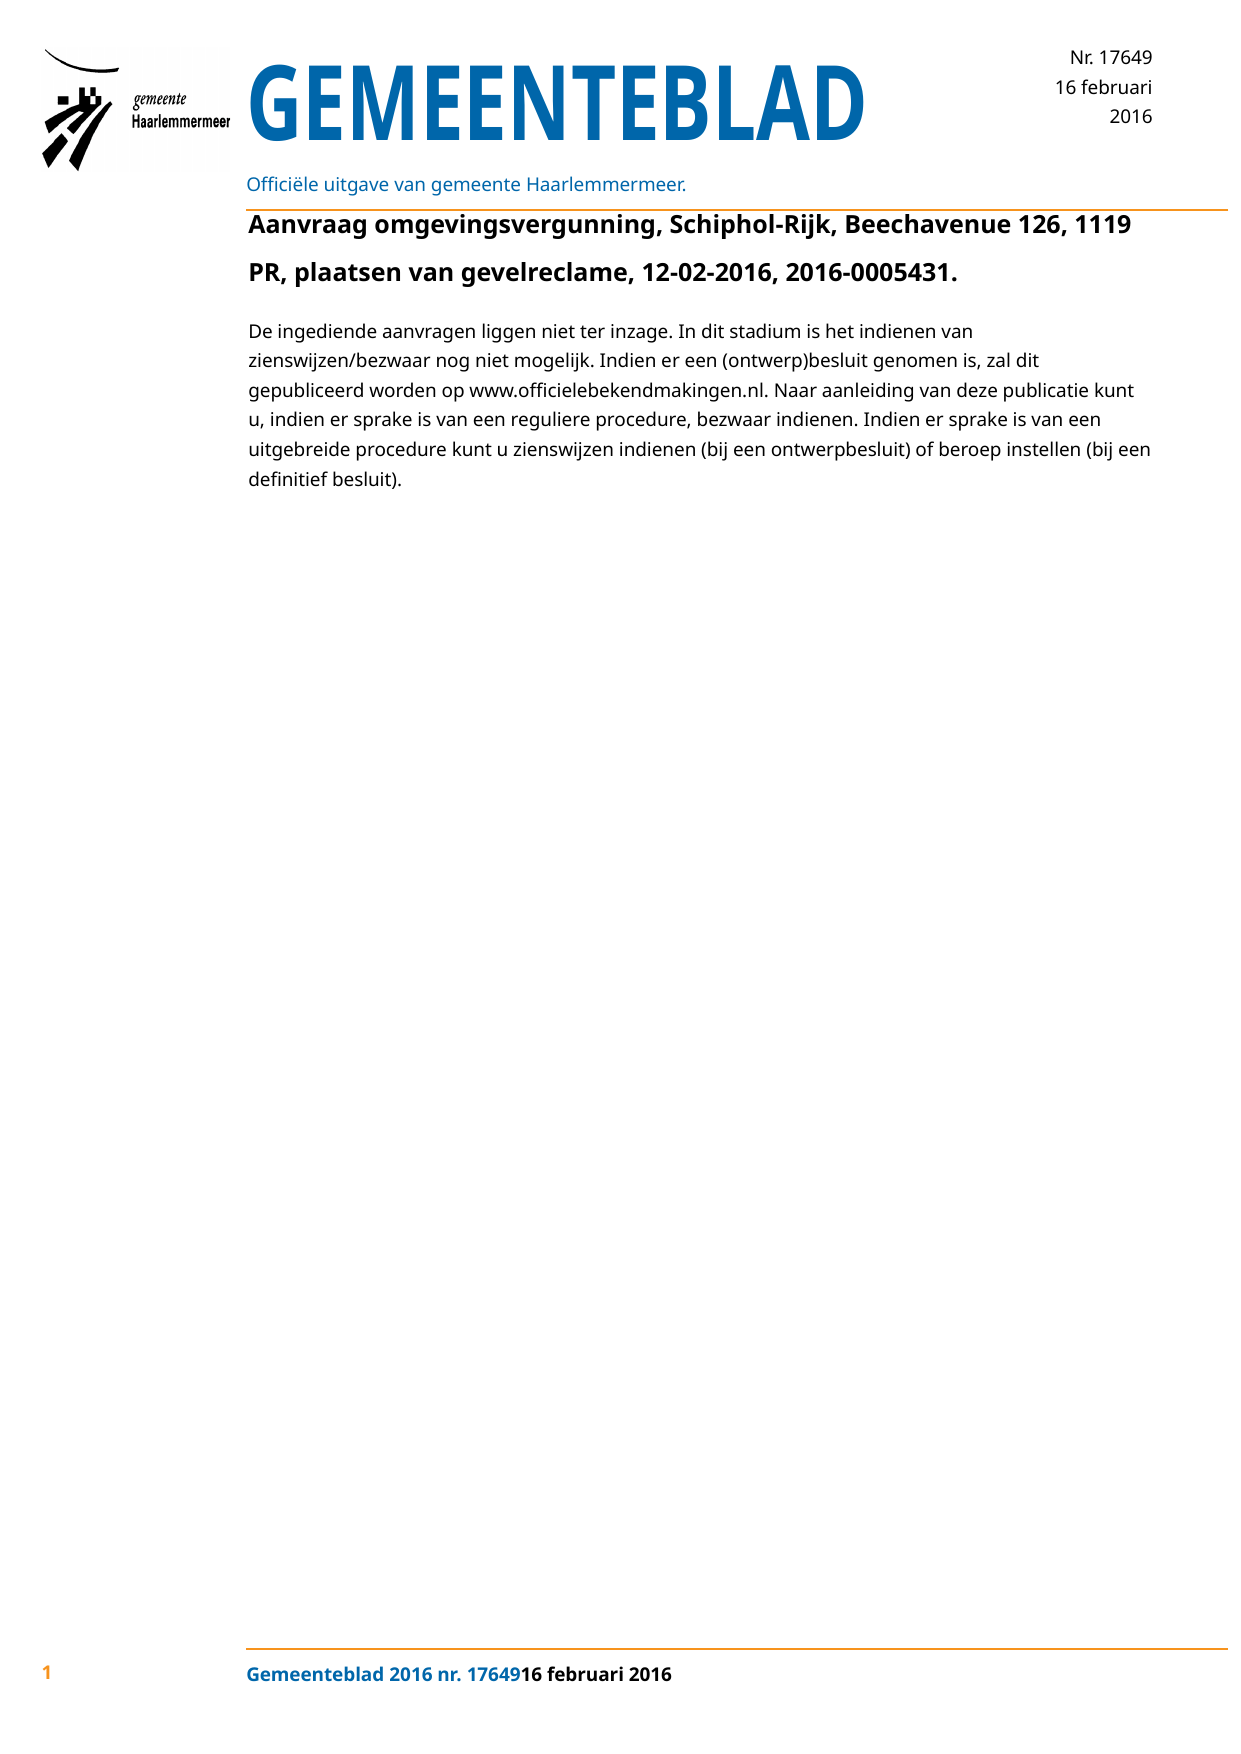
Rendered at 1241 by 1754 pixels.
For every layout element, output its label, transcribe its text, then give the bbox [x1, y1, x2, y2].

picture [41, 47, 231, 172]
text Aanvraag omgevingsvergunning, Schiphol-Rijk, Beechavenue 126, 1119 PR, plaatsen van gevelreclame, 12-02-2016, 2016-0005431. [248, 211, 1152, 288]
text De ingediende aanvragen liggen niet ter inzage. In dit stadium is het indienen van zienswijzen/bezwaar nog niet mogelijk. Indien er een (ontwerp)besluit genomen is, zal dit gepubliceerd worden op www.officielebekendmakingen.nl. Naar aanleiding van deze publicatie kunt u, indien er sprake is van een reguliere procedure, bezwaar indienen. Indien er sprake is van een uitgebreide procedure kunt u zienswijzen indienen (bij een ontwerpbesluit) of beroep instellen (bij een definitief besluit). [248, 318, 1152, 492]
